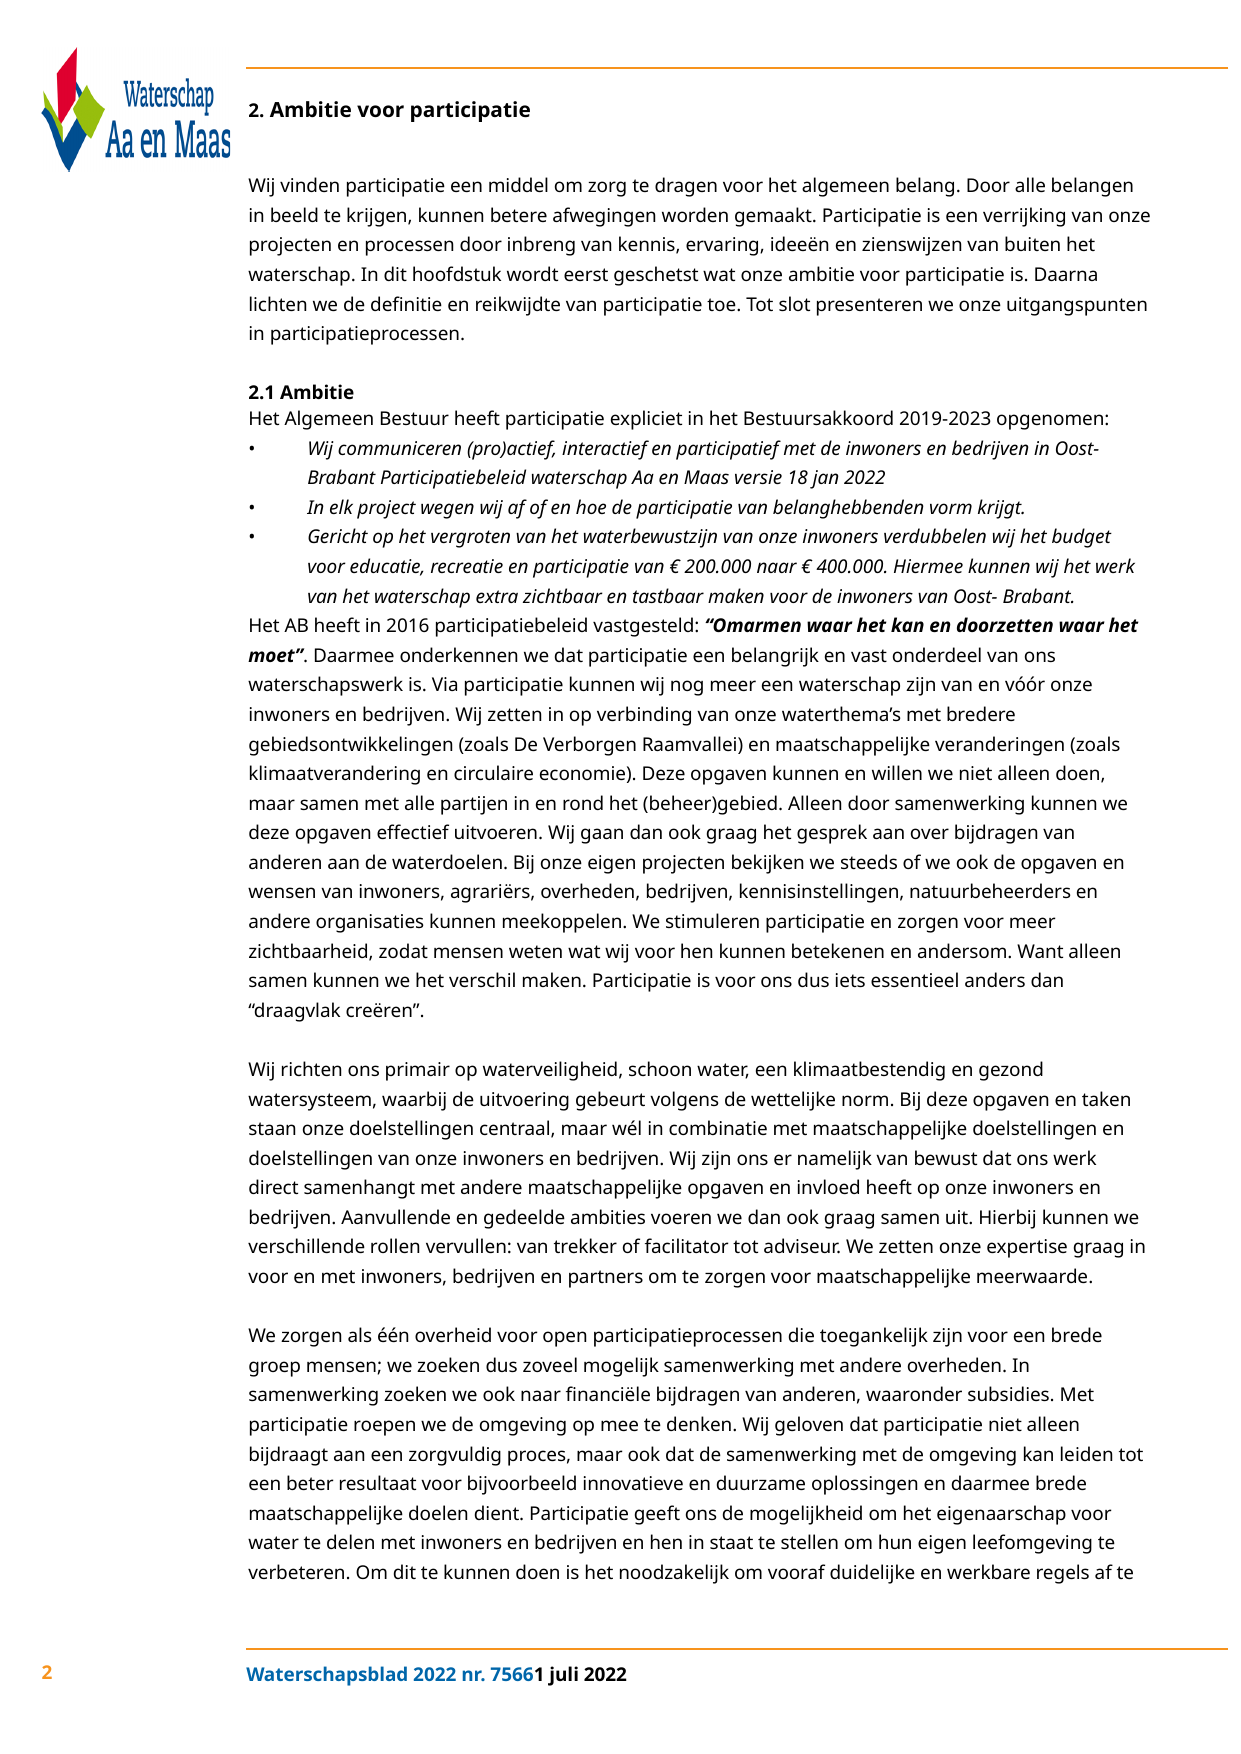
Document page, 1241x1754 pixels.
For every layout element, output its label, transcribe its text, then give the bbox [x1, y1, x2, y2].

text Wij vinden participatie een middel om zorg te dragen voor het algemeen belang. Door alle belangen in beeld te krijgen, kunnen betere afwegingen worden gemaakt. Participatie is een verrijking van onze projecten en processen door inbreng van kennis, ervaring, ideeën en zienswijzen van buiten het waterschap. In dit hoofdstuk wordt eerst geschetst wat onze ambitie voor participatie is. Daarna lichten we de definitie en reikwijdte van participatie toe. Tot slot presenteren we onze uitgangspunten in participatieprocessen. [248, 172, 1152, 346]
list Gericht op het vergroten van het waterbewustzijn van onze inwoners verdubbelen wij het budget voor educatie, recreatie en participatie van € 200.000 naar € 400.000. Hiermee kunnen wij het werk van het waterschap extra zichtbaar en tastbaar maken voor de inwoners van Oost- Brabant. [248, 524, 1152, 608]
list In elk project wegen wij af of en hoe de participatie van belanghebbenden vorm krijgt. [248, 494, 1152, 520]
text We zorgen als één overheid voor open participatieprocessen die toegankelijk zijn voor een brede groep mensen; we zoeken dus zoveel mogelijk samenwerking met andere overheden. In samenwerking zoeken we ook naar financiële bijdragen van anderen, waaronder subsidies. Met participatie roepen we de omgeving op mee te denken. Wij geloven dat participatie niet alleen bijdraagt aan een zorgvuldig proces, maar ook dat de samenwerking met de omgeving kan leiden tot een beter resultaat voor bijvoorbeeld innovatieve en duurzame oplossingen en daarmee brede maatschappelijke doelen dient. Participatie geeft ons de mogelijkheid om het eigenaarschap voor water te delen met inwoners en bedrijven en hen in staat te stellen om hun eigen leefomgeving te verbeteren. Om dit te kunnen doen is het noodzakelijk om vooraf duidelijke en werkbare regels af te [248, 1322, 1152, 1585]
list Wij communiceren (pro)actief, interactief en participatief met de inwoners en bedrijven in Oost-Brabant Participatiebeleid waterschap Aa en Maas versie 18 jan 2022 [248, 435, 1152, 490]
text Het Algemeen Bestuur heeft participatie expliciet in het Bestuursakkoord 2019-2023 opgenomen: [248, 405, 1152, 431]
text 2.1 Ambitie [248, 379, 1152, 405]
text Het AB heeft in 2016 participatiebeleid vastgesteld: “Omarmen waar het kan en doorzetten waar het moet”. Daarmee onderkennen we dat participatie een belangrijk en vast onderdeel van ons waterschapswerk is. Via participatie kunnen wij nog meer een waterschap zijn van en vóór onze inwoners en bedrijven. Wij zetten in op verbinding van onze waterthema’s met bredere gebiedsontwikkelingen (zoals De Verborgen Raamvallei) en maatschappelijke veranderingen (zoals klimaatverandering en circulaire economie). Deze opgaven kunnen en willen we niet alleen doen, maar samen met alle partijen in en rond het (beheer)gebied. Alleen door samenwerking kunnen we deze opgaven effectief uitvoeren. Wij gaan dan ook graag het gesprek aan over bijdragen van anderen aan de waterdoelen. Bij onze eigen projecten bekijken we steeds of we ook de opgaven en wensen van inwoners, agrariërs, overheden, bedrijven, kennisinstellingen, natuurbeheerders en andere organisaties kunnen meekoppelen. We stimuleren participatie en zorgen voor meer zichtbaarheid, zodat mensen weten wat wij voor hen kunnen betekenen en andersom. Want alleen samen kunnen we het verschil maken. Participatie is voor ons dus iets essentieel anders dan “draagvlak creëren”. [248, 612, 1152, 1023]
picture [41, 47, 231, 172]
text Wij richten ons primair op waterveiligheid, schoon water, een klimaatbestendig en gezond watersysteem, waarbij de uitvoering gebeurt volgens de wettelijke norm. Bij deze opgaven en taken staan onze doelstellingen centraal, maar wél in combinatie met maatschappelijke doelstellingen en doelstellingen van onze inwoners en bedrijven. Wij zijn ons er namelijk van bewust dat ons werk direct samenhangt met andere maatschappelijke opgaven en invloed heeft op onze inwoners en bedrijven. Aanvullende en gedeelde ambities voeren we dan ook graag samen uit. Hierbij kunnen we verschillende rollen vervullen: van trekker of facilitator tot adviseur. We zetten onze expertise graag in voor en met inwoners, bedrijven en partners om te zorgen voor maatschappelijke meerwaarde. [248, 1056, 1152, 1289]
text 2. Ambitie voor participatie [248, 95, 1152, 123]
